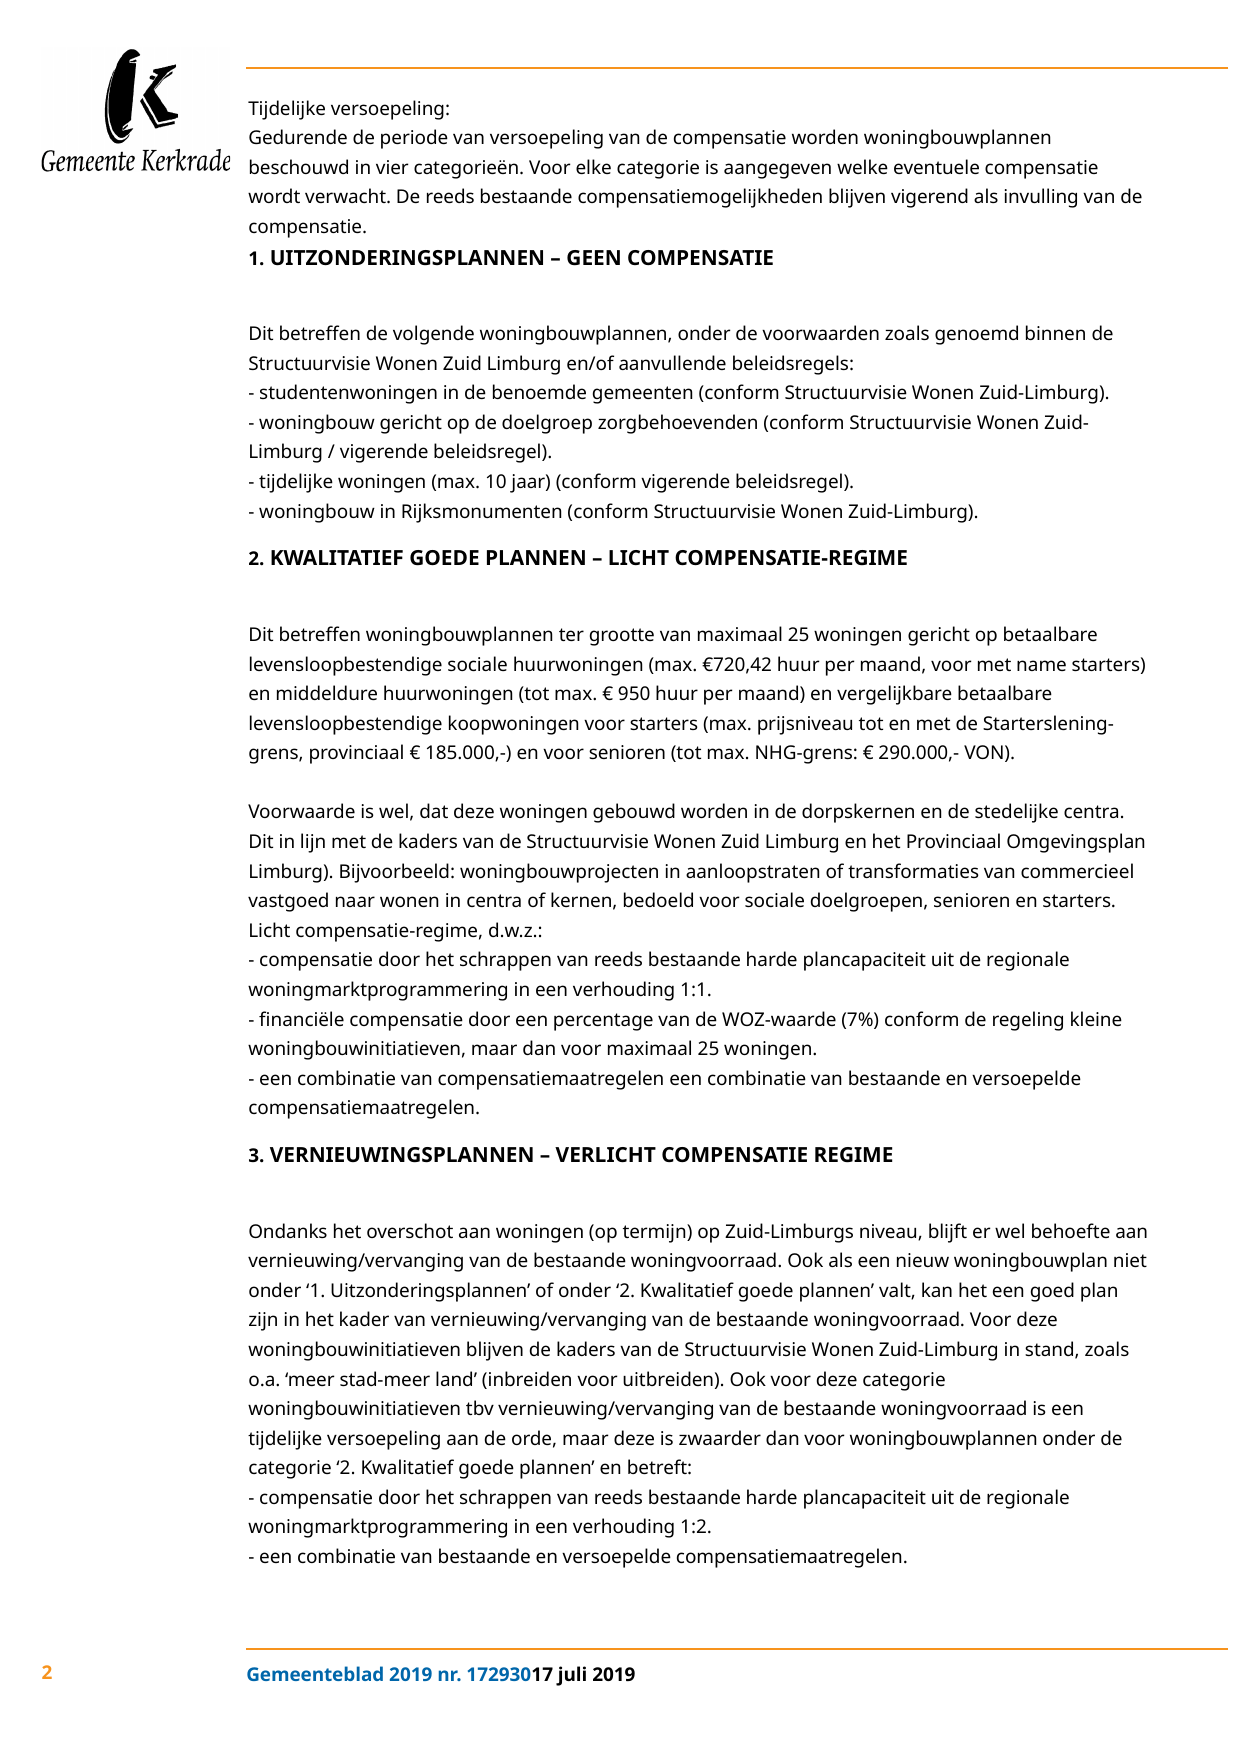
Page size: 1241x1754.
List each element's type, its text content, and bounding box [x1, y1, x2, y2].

text - studentenwoningen in de benoemde gemeenten (conform Structuurvisie Wonen Zuid-Limburg). [248, 379, 1152, 405]
text 3. VERNIEUWINGSPLANNEN – VERLICHT COMPENSATIE REGIME [248, 1140, 1152, 1169]
text Licht compensatie-regime, d.w.z.: [248, 917, 1152, 943]
text - woningbouw gericht op de doelgroep zorgbehoevenden (conform Structuurvisie Wonen Zuid-Limburg / vigerende beleidsregel). [248, 409, 1152, 464]
text Dit betreffen de volgende woningbouwplannen, onder de voorwaarden zoals genoemd binnen de Structuurvisie Wonen Zuid Limburg en/of aanvullende beleidsregels: [248, 320, 1152, 376]
text Ondanks het overschot aan woningen (op termijn) op Zuid-Limburgs niveau, blijft er wel behoefte aan vernieuwing/vervanging van de bestaande woningvoorraad. Ook als een nieuw woningbouwplan niet onder ‘1. Uitzonderingsplannen’ of onder ‘2. Kwalitatief goede plannen’ valt, kan het een goed plan zijn in het kader van vernieuwing/vervanging van de bestaande woningvoorraad. Voor deze woningbouwinitiatieven blijven de kaders van de Structuurvisie Wonen Zuid-Limburg in stand, zoals o.a. ‘meer stad-meer land’ (inbreiden voor uitbreiden). Ook voor deze categorie woningbouwinitiatieven tbv vernieuwing/vervanging van de bestaande woningvoorraad is een tijdelijke versoepeling aan de orde, maar deze is zwaarder dan voor woningbouwplannen onder de categorie ‘2. Kwalitatief goede plannen’ en betreft: [248, 1218, 1152, 1480]
text Gedurende de periode van versoepeling van de compensatie worden woningbouwplannen beschouwd in vier categorieën. Voor elke categorie is aangegeven welke eventuele compensatie wordt verwacht. De reeds bestaande compensatiemogelijkheden blijven vigerend als invulling van de compensatie. [248, 124, 1152, 239]
text 1. UITZONDERINGSPLANNEN – GEEN COMPENSATIE [248, 243, 1152, 271]
text - woningbouw in Rijksmonumenten (conform Structuurvisie Wonen Zuid-Limburg). [248, 498, 1152, 524]
text 2. KWALITATIEF GOEDE PLANNEN – LICHT COMPENSATIE-REGIME [248, 543, 1152, 572]
text - compensatie door het schrappen van reeds bestaande harde plancapaciteit uit de regionale woningmarktprogrammering in een verhouding 1:1. [248, 947, 1152, 1002]
text - een combinatie van compensatiemaatregelen een combinatie van bestaande en versoepelde compensatiemaatregelen. [248, 1065, 1152, 1120]
text - compensatie door het schrappen van reeds bestaande harde plancapaciteit uit de regionale woningmarktprogrammering in een verhouding 1:2. [248, 1484, 1152, 1539]
picture [41, 47, 231, 172]
text Tijdelijke versoepeling: [248, 95, 1152, 121]
text - financiële compensatie door een percentage van de WOZ-waarde (7%) conform de regeling kleine woningbouwinitiatieven, maar dan voor maximaal 25 woningen. [248, 1006, 1152, 1061]
text - een combinatie van bestaande en versoepelde compensatiemaatregelen. [248, 1543, 1152, 1569]
text Dit betreffen woningbouwplannen ter grootte van maximaal 25 woningen gericht op betaalbare levensloopbestendige sociale huurwoningen (max. €720,42 huur per maand, voor met name starters) en middeldure huurwoningen (tot max. € 950 huur per maand) en vergelijkbare betaalbare levensloopbestendige koopwoningen voor starters (max. prijsniveau tot en met de Starterslening-grens, provinciaal € 185.000,-) en voor senioren (tot max. NHG-grens: € 290.000,- VON). [248, 621, 1152, 765]
text - tijdelijke woningen (max. 10 jaar) (conform vigerende beleidsregel). [248, 468, 1152, 494]
text Voorwaarde is wel, dat deze woningen gebouwd worden in de dorpskernen en de stedelijke centra. Dit in lijn met de kaders van de Structuurvisie Wonen Zuid Limburg en het Provinciaal Omgevingsplan Limburg). Bijvoorbeeld: woningbouwprojecten in aanloopstraten of transformaties van commercieel vastgoed naar wonen in centra of kernen, bedoeld voor sociale doelgroepen, senioren en starters. [248, 799, 1152, 913]
